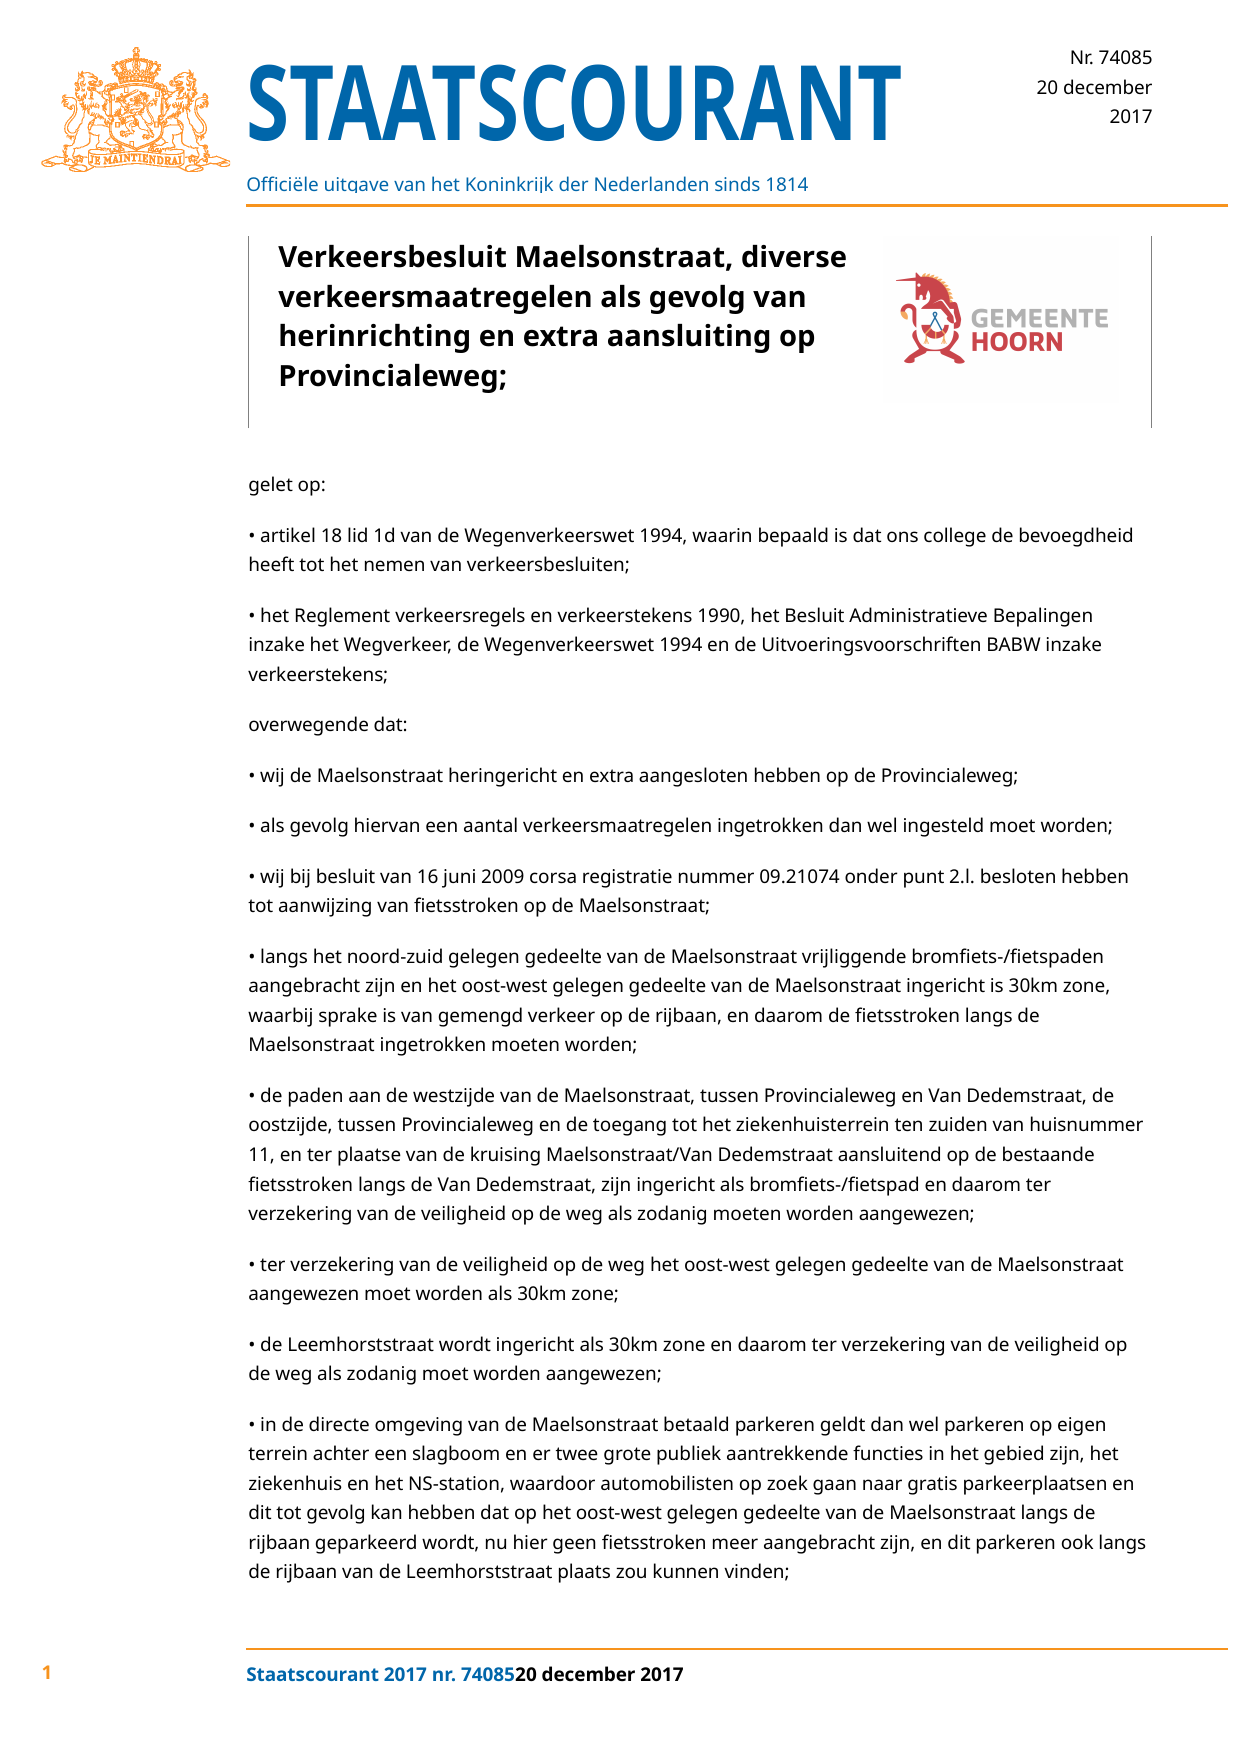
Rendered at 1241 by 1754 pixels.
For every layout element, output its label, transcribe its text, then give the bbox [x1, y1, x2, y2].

table_header Verkeersbesluit Maelsonstraat, diverse verkeersmaatregelen als gevolg van herinrichting en extra aansluiting op Provincialeweg; [249, 236, 850, 428]
text • wij bij besluit van 16 juni 2009 corsa registratie nummer 09.21074 onder punt 2.l. besloten hebben tot aanwijzing van fietsstroken op de Maelsonstraat; [248, 863, 1152, 918]
text • de Leemhorststraat wordt ingericht als 30km zone en daarom ter verzekering van de veiligheid op de weg als zodanig moet worden aangewezen; [248, 1331, 1152, 1386]
text gelet op: [248, 472, 1152, 497]
picture [882, 236, 1119, 403]
text • artikel 18 lid 1d van de Wegenverkeerswet 1994, waarin bepaald is dat ons college de bevoegdheid heeft tot het nemen van verkeersbesluiten; [248, 522, 1152, 577]
text • wij de Maelsonstraat heringericht en extra aangesloten hebben op de Provincialeweg; [248, 762, 1152, 788]
text overwegende dat: [248, 712, 1152, 737]
table_header [850, 236, 1151, 428]
text • de paden aan de westzijde van de Maelsonstraat, tussen Provincialeweg en Van Dedemstraat, de oostzijde, tussen Provincialeweg en de toegang tot het ziekenhuisterrein ten zuiden van huisnummer 11, en ter plaatse van de kruising Maelsonstraat/Van Dedemstraat aansluitend op de bestaande fietsstroken langs de Van Dedemstraat, zijn ingericht als bromfiets-/fietspad en daarom ter verzekering van de veiligheid op de weg als zodanig moeten worden aangewezen; [248, 1082, 1152, 1226]
text • in de directe omgeving van de Maelsonstraat betaald parkeren geldt dan wel parkeren op eigen terrein achter een slagboom en er twee grote publiek aantrekkende functies in het gebied zijn, het ziekenhuis en het NS-station, waardoor automobilisten op zoek gaan naar gratis parkeerplaatsen en dit tot gevolg kan hebben dat op het oost-west gelegen gedeelte van de Maelsonstraat langs de rijbaan geparkeerd wordt, nu hier geen fietsstroken meer aangebracht zijn, en dit parkeren ook langs de rijbaan van de Leemhorststraat plaats zou kunnen vinden; [248, 1411, 1152, 1584]
picture [41, 47, 231, 172]
text • ter verzekering van de veiligheid op de weg het oost-west gelegen gedeelte van de Maelsonstraat aangewezen moet worden als 30km zone; [248, 1251, 1152, 1306]
text • het Reglement verkeersregels en verkeerstekens 1990, het Besluit Administratieve Bepalingen inzake het Wegverkeer, de Wegenverkeerswet 1994 en de Uitvoeringsvoorschriften BABW inzake verkeerstekens; [248, 602, 1152, 687]
text • langs het noord-zuid gelegen gedeelte van de Maelsonstraat vrijliggende bromfiets-/fietspaden aangebracht zijn en het oost-west gelegen gedeelte van de Maelsonstraat ingericht is 30km zone, waarbij sprake is van gemengd verkeer op de rijbaan, en daarom de fietsstroken langs de Maelsonstraat ingetrokken moeten worden; [248, 943, 1152, 1057]
text • als gevolg hiervan een aantal verkeersmaatregelen ingetrokken dan wel ingesteld moet worden; [248, 812, 1152, 838]
